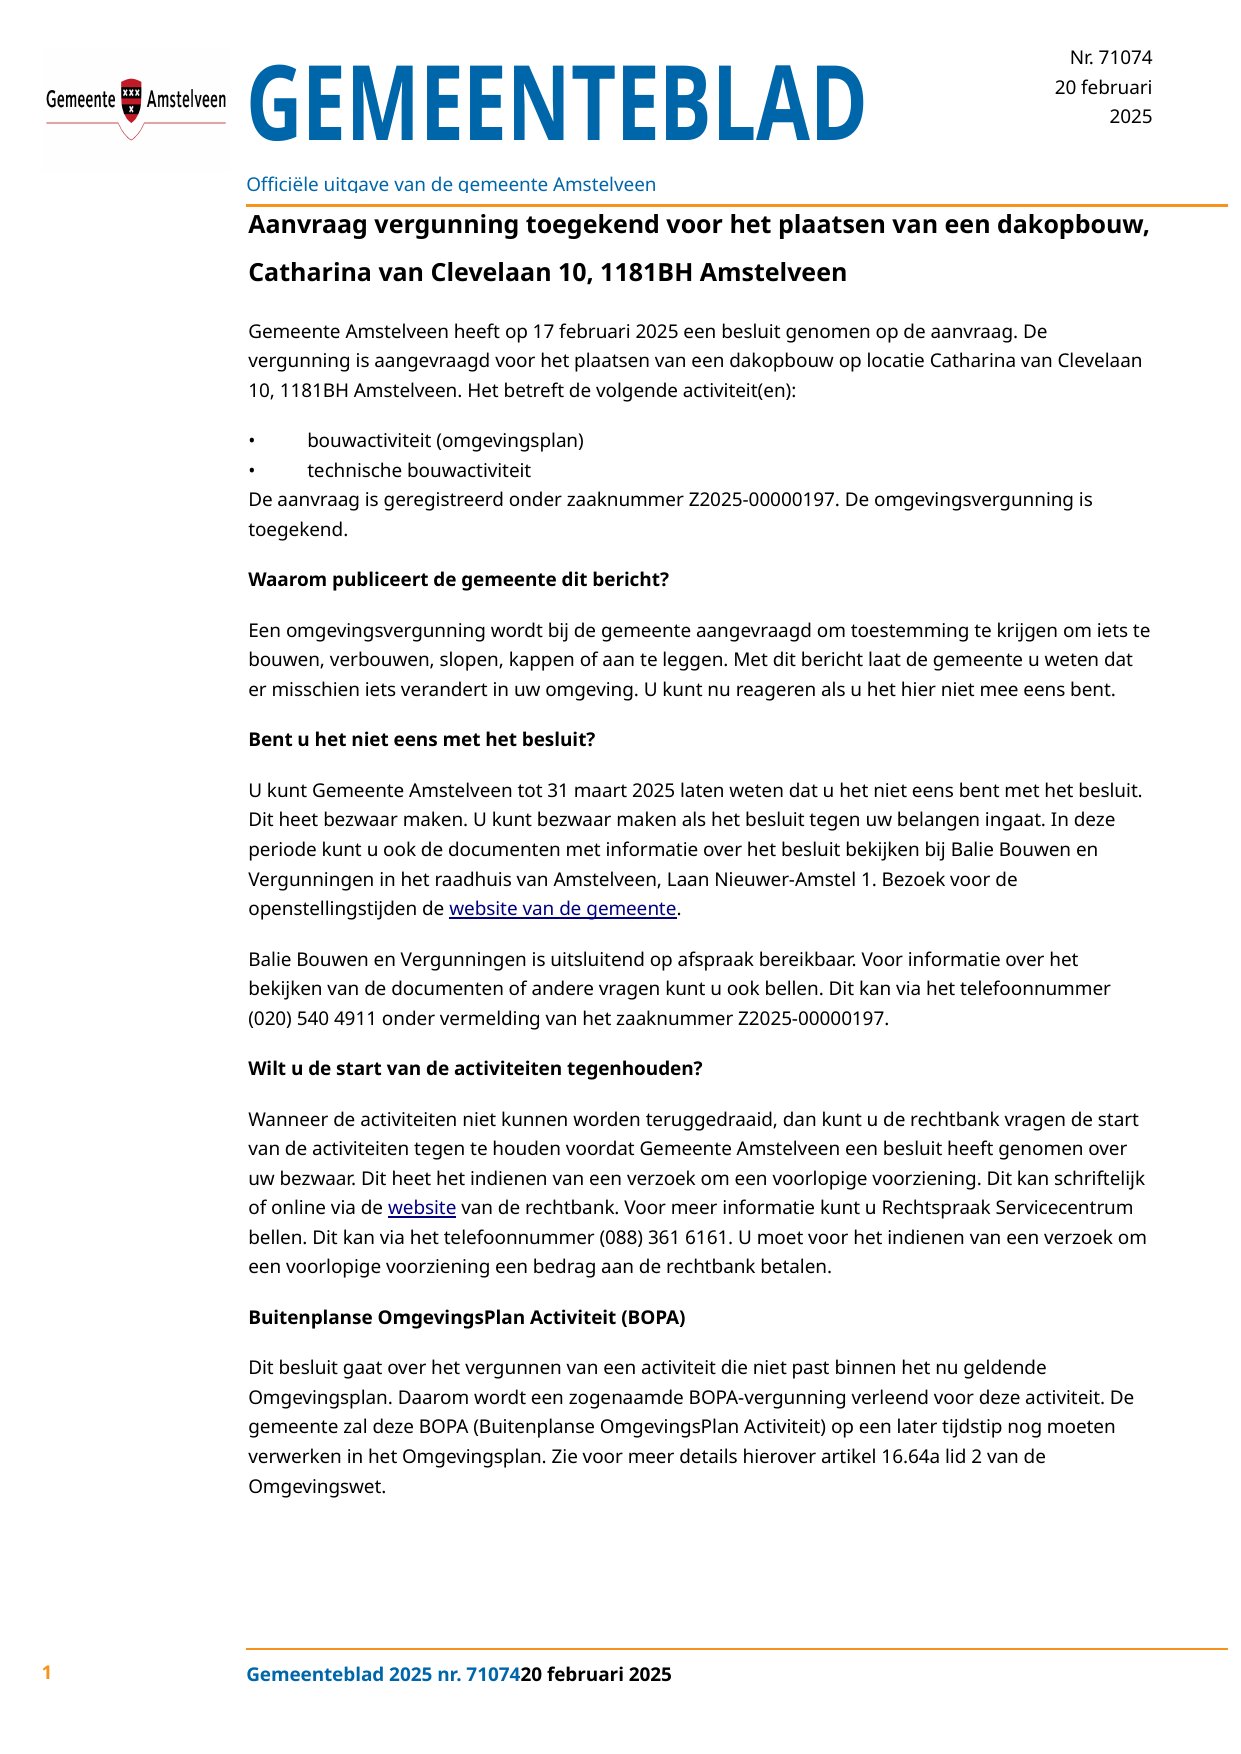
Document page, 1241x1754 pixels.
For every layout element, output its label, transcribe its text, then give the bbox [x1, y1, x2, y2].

text Buitenplanse OmgevingsPlan Activiteit (BOPA) [248, 1304, 1152, 1330]
text De aanvraag is geregistreerd onder zaaknummer Z2025-00000197. De omgevingsvergunning is toegekend. [248, 487, 1152, 542]
list bouwactiviteit (omgevingsplan) [248, 427, 1152, 453]
text Dit besluit gaat over het vergunnen van een activiteit die niet past binnen het nu geldende Omgevingsplan. Daarom wordt een zogenaamde BOPA-vergunning verleend voor deze activiteit. De gemeente zal deze BOPA (Buitenplanse OmgevingsPlan Activiteit) op een later tijdstip nog moeten verwerken in het Omgevingsplan. Zie voor meer details hierover artikel 16.64a lid 2 van de Omgevingswet. [248, 1354, 1152, 1499]
text Bent u het niet eens met het besluit? [248, 727, 1152, 752]
text Wanneer de activiteiten niet kunnen worden teruggedraaid, dan kunt u de rechtbank vragen de start van de activiteiten tegen te houden voordat Gemeente Amstelveen een besluit heeft genomen over uw bezwaar. Dit heet het indienen van een verzoek om een voorlopige voorziening. Dit kan schriftelijk of online via de website van de rechtbank. Voor meer informatie kunt u Rechtspraak Servicecentrum bellen. Dit kan via het telefoonnummer (088) 361 6161. U moet voor het indienen van een verzoek om een voorlopige voorziening een bedrag aan de rechtbank betalen. [248, 1106, 1152, 1279]
text U kunt Gemeente Amstelveen tot 31 maart 2025 laten weten dat u het niet eens bent met het besluit. Dit heet bezwaar maken. U kunt bezwaar maken als het besluit tegen uw belangen ingaat. In deze periode kunt u ook de documenten met informatie over het besluit bekijken bij Balie Bouwen en Vergunningen in het raadhuis van Amstelveen, Laan Nieuwer-Amstel 1. Bezoek voor de openstellingstijden de website van de gemeente. [248, 777, 1152, 921]
text Wilt u de start van de activiteiten tegenhouden? [248, 1055, 1152, 1081]
picture [41, 47, 231, 172]
text Een omgevingsvergunning wordt bij de gemeente aangevraagd om toestemming te krijgen om iets te bouwen, verbouwen, slopen, kappen of aan te leggen. Met dit bericht laat de gemeente u weten dat er misschien iets verandert in uw omgeving. U kunt nu reageren als u het hier niet mee eens bent. [248, 617, 1152, 702]
list technische bouwactiviteit [248, 457, 1152, 483]
text Aanvraag vergunning toegekend voor het plaatsen van een dakopbouw, Catharina van Clevelaan 10, 1181BH Amstelveen [248, 207, 1152, 288]
text Balie Bouwen en Vergunningen is uitsluitend op afspraak bereikbaar. Voor informatie over het bekijken van de documenten of andere vragen kunt u ook bellen. Dit kan via het telefoonnummer (020) 540 4911 onder vermelding van het zaaknummer Z2025-00000197. [248, 946, 1152, 1031]
text Gemeente Amstelveen heeft op 17 februari 2025 een besluit genomen op de aanvraag. De vergunning is aangevraagd voor het plaatsen van een dakopbouw op locatie Catharina van Clevelaan 10, 1181BH Amstelveen. Het betreft de volgende activiteit(en): [248, 318, 1152, 403]
text Waarom publiceert de gemeente dit bericht? [248, 567, 1152, 592]
